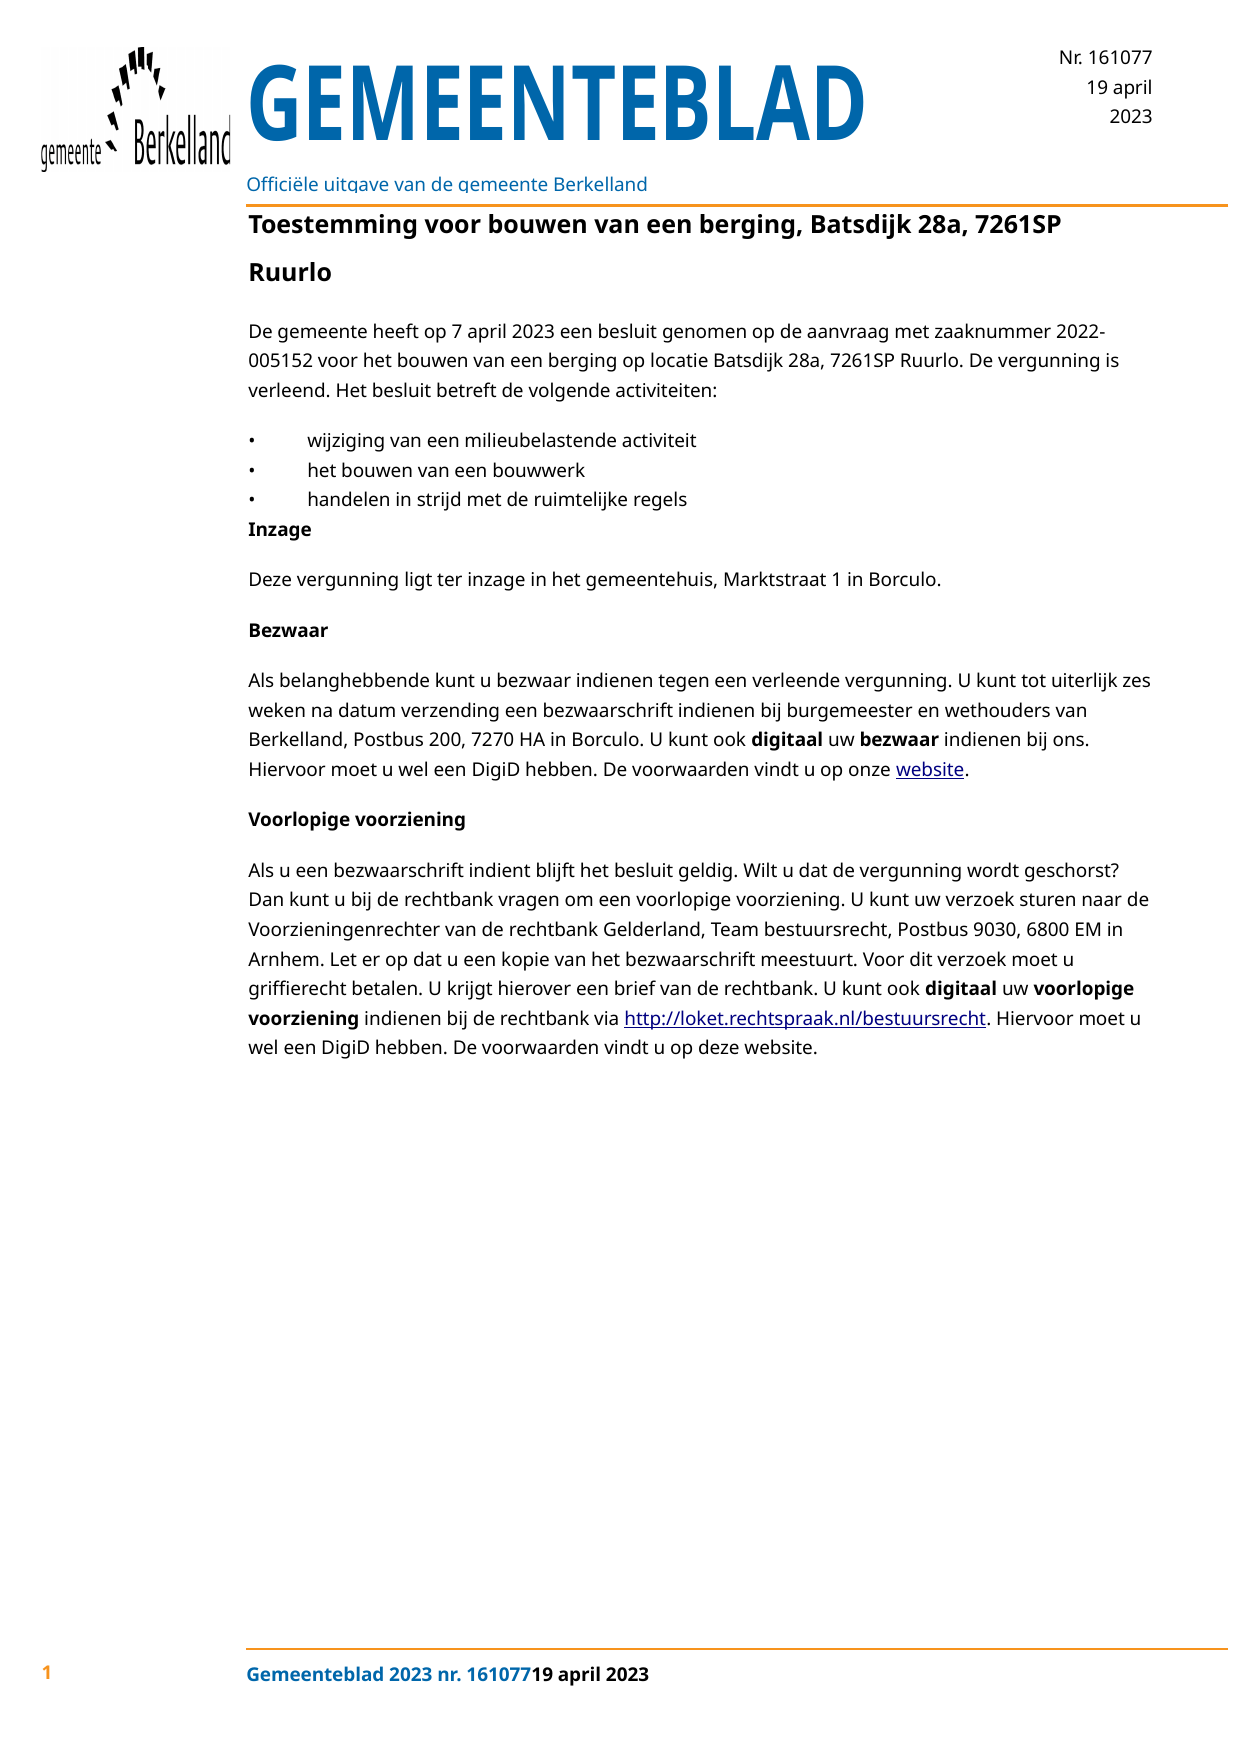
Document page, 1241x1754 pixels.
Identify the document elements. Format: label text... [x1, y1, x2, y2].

text Inzage [248, 516, 1152, 542]
picture [41, 47, 231, 172]
list het bouwen van een bouwwerk [248, 457, 1152, 483]
text Voorlopige voorziening [248, 807, 1152, 832]
list handelen in strijd met de ruimtelijke regels [248, 487, 1152, 512]
text Als u een bezwaarschrift indient blijft het besluit geldig. Wilt u dat de vergunning wordt geschorst? Dan kunt u bij de rechtbank vragen om een voorlopige voorziening. U kunt uw verzoek sturen naar de Voorzieningenrechter van de rechtbank Gelderland, Team bestuursrecht, Postbus 9030, 6800 EM in Arnhem. Let er op dat u een kopie van het bezwaarschrift meestuurt. Voor dit verzoek moet u griffierecht betalen. U krijgt hierover een brief van de rechtbank. U kunt ook digitaal uw voorlopige voorziening indienen bij de rechtbank via http://loket.rechtspraak.nl/bestuursrecht. Hiervoor moet u wel een DigiD hebben. De voorwaarden vindt u op deze website. [248, 857, 1152, 1060]
text De gemeente heeft op 7 april 2023 een besluit genomen op de aanvraag met zaaknummer 2022-005152 voor het bouwen van een berging op locatie Batsdijk 28a, 7261SP Ruurlo. De vergunning is verleend. Het besluit betreft de volgende activiteiten: [248, 318, 1152, 403]
text Bezwaar [248, 617, 1152, 643]
text Toestemming voor bouwen van een berging, Batsdijk 28a, 7261SP Ruurlo [248, 207, 1152, 288]
text Als belanghebbende kunt u bezwaar indienen tegen een verleende vergunning. U kunt tot uiterlijk zes weken na datum verzending een bezwaarschrift indienen bij burgemeester en wethouders van Berkelland, Postbus 200, 7270 HA in Borculo. U kunt ook digitaal uw bezwaar indienen bij ons. Hiervoor moet u wel een DigiD hebben. De voorwaarden vindt u op onze website. [248, 667, 1152, 782]
list wijziging van een milieubelastende activiteit [248, 427, 1152, 453]
text Deze vergunning ligt ter inzage in het gemeentehuis, Marktstraat 1 in Borculo. [248, 567, 1152, 592]
